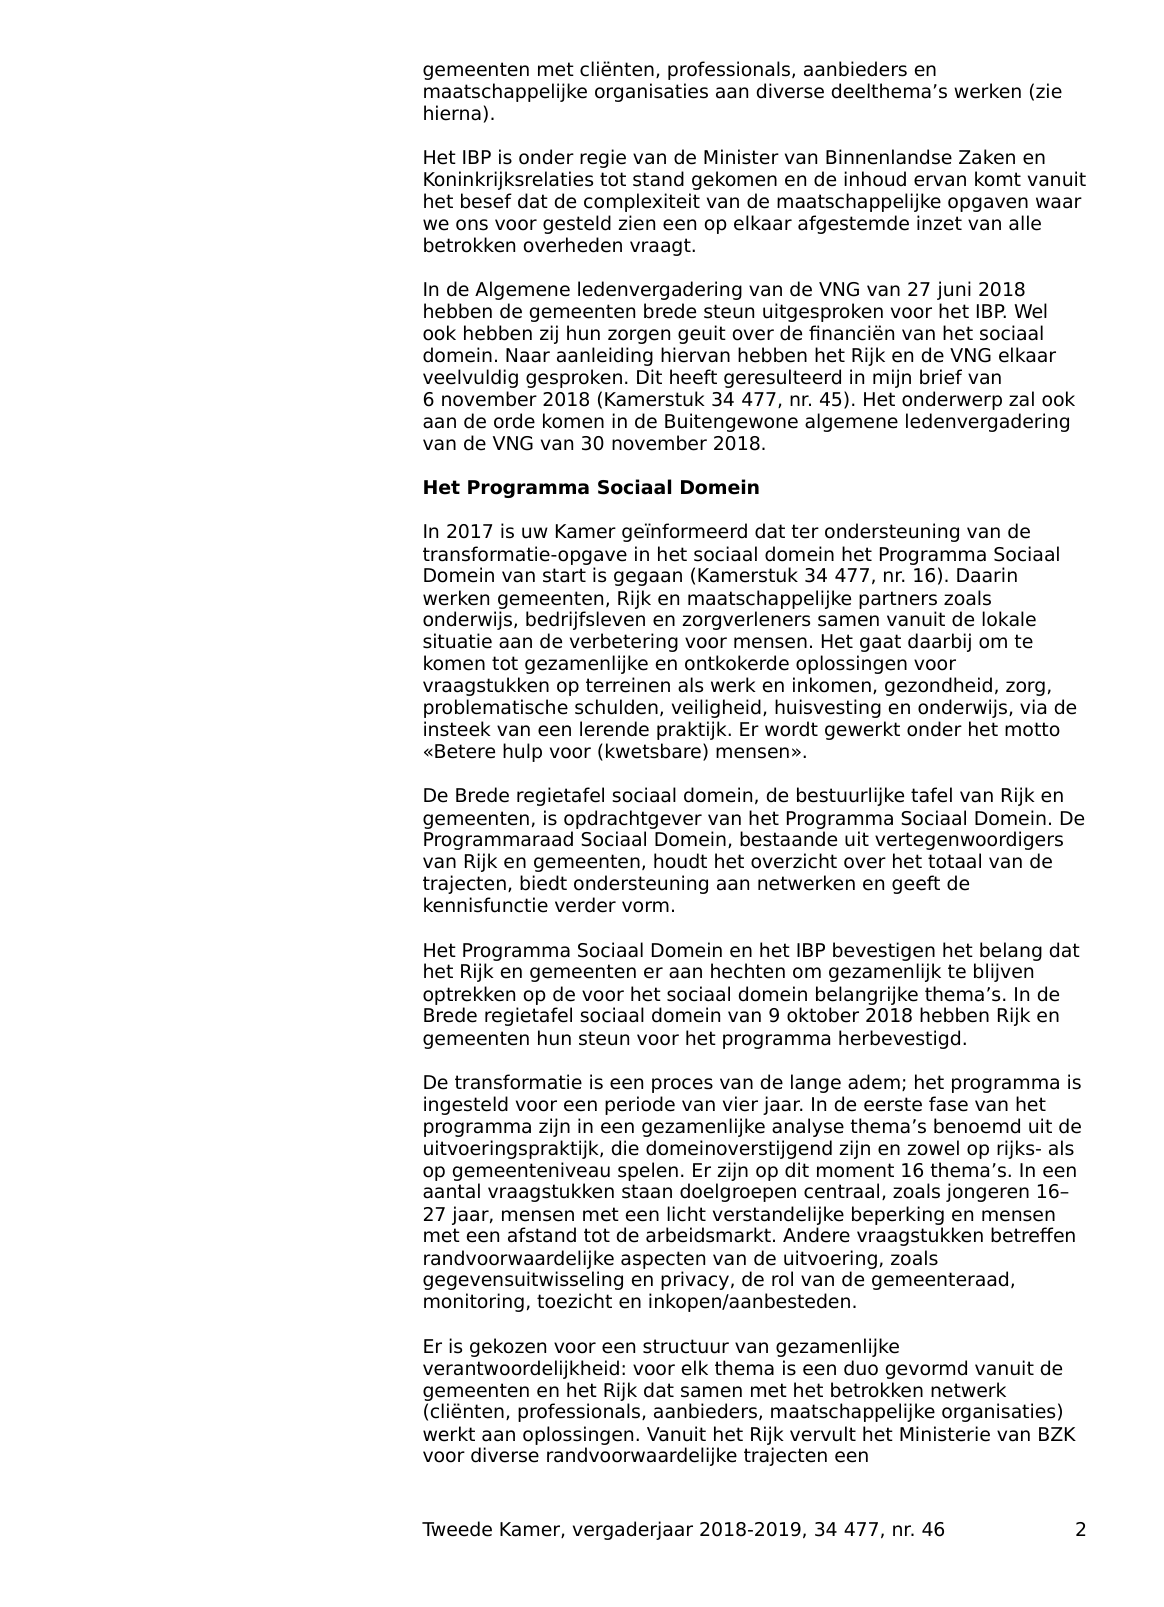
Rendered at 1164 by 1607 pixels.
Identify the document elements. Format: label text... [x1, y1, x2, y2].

text In de Algemene ledenvergadering van de VNG van 27 juni 2018 hebben de gemeenten brede steun uitgesproken voor het IBP. Wel ook hebben zij hun zorgen geuit over de financiën van het sociaal domein. Naar aanleiding hiervan hebben het Rijk en de VNG elkaar veelvuldig gesproken. Dit heeft geresulteerd in mijn brief van 6 november 2018 (Kamerstuk 34 477, nr. 45). Het onderwerp zal ook aan de orde komen in de Buitengewone algemene ledenvergadering van de VNG van 30 november 2018. [422, 279, 1087, 455]
subtitle Het Programma Sociaal Domein [422, 477, 1087, 499]
text De Brede regietafel sociaal domein, de bestuurlijke tafel van Rijk en gemeenten, is opdrachtgever van het Programma Sociaal Domein. De Programmaraad Sociaal Domein, bestaande uit vertegenwoordigers van Rijk en gemeenten, houdt het overzicht over het totaal van de trajecten, biedt ondersteuning aan netwerken en geeft de kennisfunctie verder vorm. [422, 785, 1087, 917]
text Het Programma Sociaal Domein en het IBP bevestigen het belang dat het Rijk en gemeenten er aan hechten om gezamenlijk te blijven optrekken op de voor het sociaal domein belangrijke thema’s. In de Brede regietafel sociaal domein van 9 oktober 2018 hebben Rijk en gemeenten hun steun voor het programma herbevestigd. [422, 939, 1087, 1049]
text De transformatie is een proces van de lange adem; het programma is ingesteld voor een periode van vier jaar. In de eerste fase van het programma zijn in een gezamenlijke analyse thema’s benoemd uit de uitvoeringspraktijk, die domeinoverstijgend zijn en zowel op rijks- als op gemeenteniveau spelen. Er zijn op dit moment 16 thema’s. In een aantal vraagstukken staan doelgroepen centraal, zoals jongeren 16–27 jaar, mensen met een licht verstandelijke beperking en mensen met een afstand tot de arbeidsmarkt. Andere vraagstukken betreffen randvoorwaardelijke aspecten van de uitvoering, zoals gegevensuitwisseling en privacy, de rol van de gemeenteraad, monitoring, toezicht en inkopen/aanbesteden. [422, 1072, 1087, 1313]
text In 2017 is uw Kamer geïnformeerd dat ter ondersteuning van de transformatie-opgave in het sociaal domein het Programma Sociaal Domein van start is gegaan (Kamerstuk 34 477, nr. 16). Daarin werken gemeenten, Rijk en maatschappelijke partners zoals onderwijs, bedrijfsleven en zorgverleners samen vanuit de lokale situatie aan de verbetering voor mensen. Het gaat daarbij om te komen tot gezamenlijke en ontkokerde oplossingen voor vraagstukken op terreinen als werk en inkomen, gezondheid, zorg, problematische schulden, veiligheid, huisvesting en onderwijs, via de insteek van een lerende praktijk. Er wordt gewerkt onder het motto «Betere hulp voor (kwetsbare) mensen». [422, 521, 1087, 763]
text Er is gekozen voor een structuur van gezamenlijke verantwoordelijkheid: voor elk thema is een duo gevormd vanuit de gemeenten en het Rijk dat samen met het betrokken netwerk (cliënten, professionals, aanbieders, maatschappelijke organisaties) werkt aan oplossingen. Vanuit het Rijk vervult het Ministerie van BZK voor diverse randvoorwaardelijke trajecten een [422, 1336, 1087, 1467]
text Het IBP is onder regie van de Minister van Binnenlandse Zaken en Koninkrijksrelaties tot stand gekomen en de inhoud ervan komt vanuit het besef dat de complexiteit van de maatschappelijke opgaven waar we ons voor gesteld zien een op elkaar afgestemde inzet van alle betrokken overheden vraagt. [422, 147, 1087, 257]
text gemeenten met cliënten, professionals, aanbieders en maatschappelijke organisaties aan diverse deelthema’s werken (zie hierna). [422, 59, 1087, 125]
